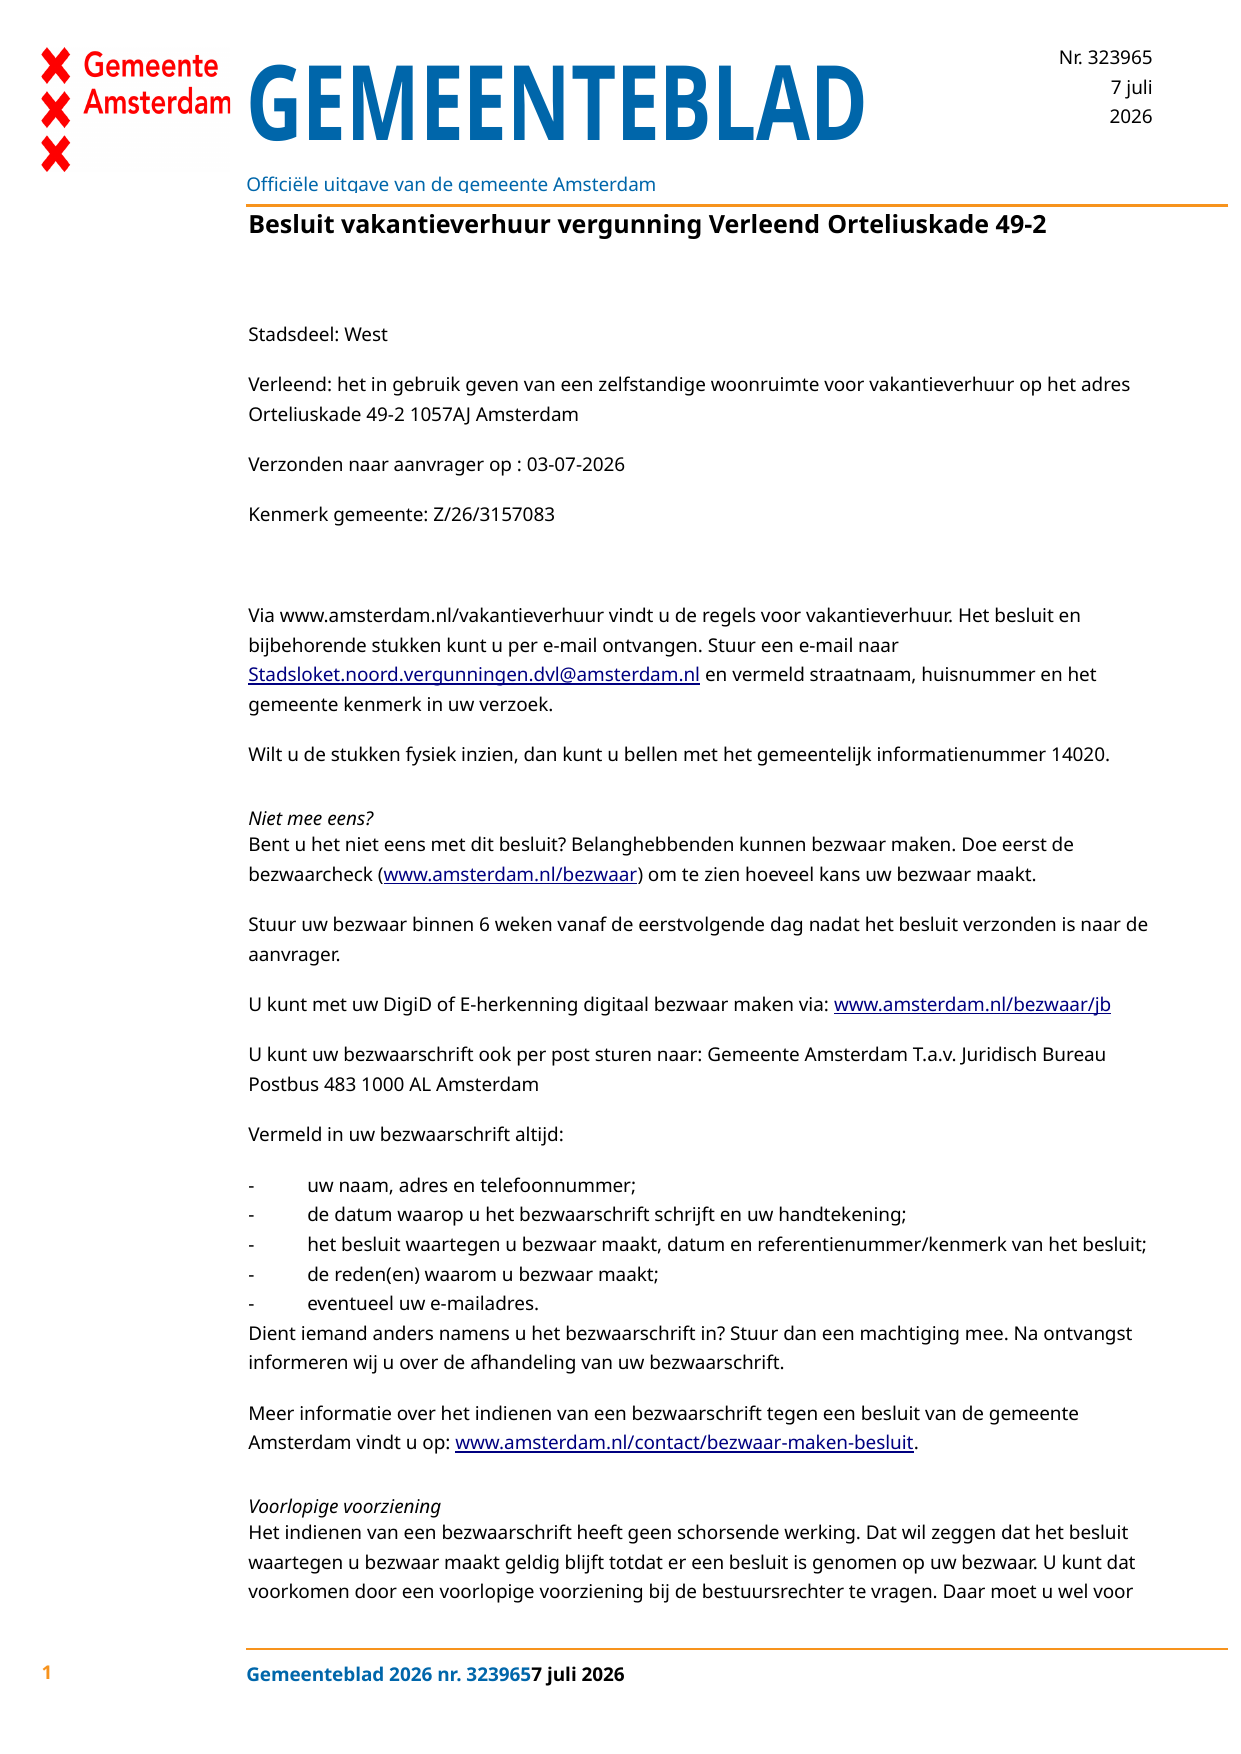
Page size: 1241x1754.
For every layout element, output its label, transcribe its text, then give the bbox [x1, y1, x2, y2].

text Stuur uw bezwaar binnen 6 weken vanaf de eerstvolgende dag nadat het besluit verzonden is naar de aanvrager. [248, 911, 1152, 967]
text Besluit vakantieverhuur vergunning Verleend Orteliuskade 49-2 [248, 207, 1152, 241]
text Het indienen van een bezwaarschrift heeft geen schorsende werking. Dat wil zeggen dat het besluit waartegen u bezwaar maakt geldig blijft totdat er een besluit is genomen op uw bezwaar. U kunt dat voorkomen door een voorlopige voorziening bij de bestuursrechter te vragen. Daar moet u wel voor [248, 1519, 1152, 1604]
text U kunt uw bezwaarschrift ook per post sturen naar: Gemeente Amsterdam T.a.v. Juridisch Bureau Postbus 483 1000 AL Amsterdam [248, 1042, 1152, 1097]
text Verleend: het in gebruik geven van een zelfstandige woonruimte voor vakantieverhuur op het adres Orteliuskade 49-2 1057AJ Amsterdam [248, 371, 1152, 426]
text Vermeld in uw bezwaarschrift altijd: [248, 1122, 1152, 1147]
text Wilt u de stukken fysiek inzien, dan kunt u bellen met het gemeentelijk informatienummer 14020. [248, 742, 1152, 767]
list de reden(en) waarom u bezwaar maakt; [248, 1261, 1152, 1287]
list eventueel uw e-mailadres. [248, 1290, 1152, 1316]
text U kunt met uw DigiD of E-herkenning digitaal bezwaar maken via: www.amsterdam.nl/bezwaar/jb [248, 991, 1152, 1017]
text Niet mee eens? [248, 806, 1152, 831]
picture [41, 47, 231, 172]
text Verzonden naar aanvrager op : 03-07-2026 [248, 451, 1152, 477]
text Voorlopige voorziening [248, 1493, 1152, 1519]
list de datum waarop u het bezwaarschrift schrijft en uw handtekening; [248, 1202, 1152, 1227]
text Bent u het niet eens met dit besluit? Belanghebbenden kunnen bezwaar maken. Doe eerst de bezwaarcheck (www.amsterdam.nl/bezwaar) om te zien hoeveel kans uw bezwaar maakt. [248, 831, 1152, 887]
list het besluit waartegen u bezwaar maakt, datum en referentienummer/kenmerk van het besluit; [248, 1231, 1152, 1257]
list uw naam, adres en telefoonnummer; [248, 1172, 1152, 1198]
text Dient iemand anders namens u het bezwaarschrift in? Stuur dan een machtiging mee. Na ontvangst informeren wij u over de afhandeling van uw bezwaarschrift. [248, 1320, 1152, 1375]
text Meer informatie over het indienen van een bezwaarschrift tegen een besluit van de gemeente Amsterdam vindt u op: www.amsterdam.nl/contact/bezwaar-maken-besluit. [248, 1400, 1152, 1455]
text Kenmerk gemeente: Z/26/3157083 [248, 502, 1152, 527]
text Stadsdeel: West [248, 321, 1152, 346]
text Via www.amsterdam.nl/vakantieverhuur vindt u de regels voor vakantieverhuur. Het besluit en bijbehorende stukken kunt u per e-mail ontvangen. Stuur een e-mail naar Stadsloket.noord.vergunningen.dvl@amsterdam.nl en vermeld straatnaam, huisnummer en het gemeente kenmerk in uw verzoek. [248, 602, 1152, 717]
